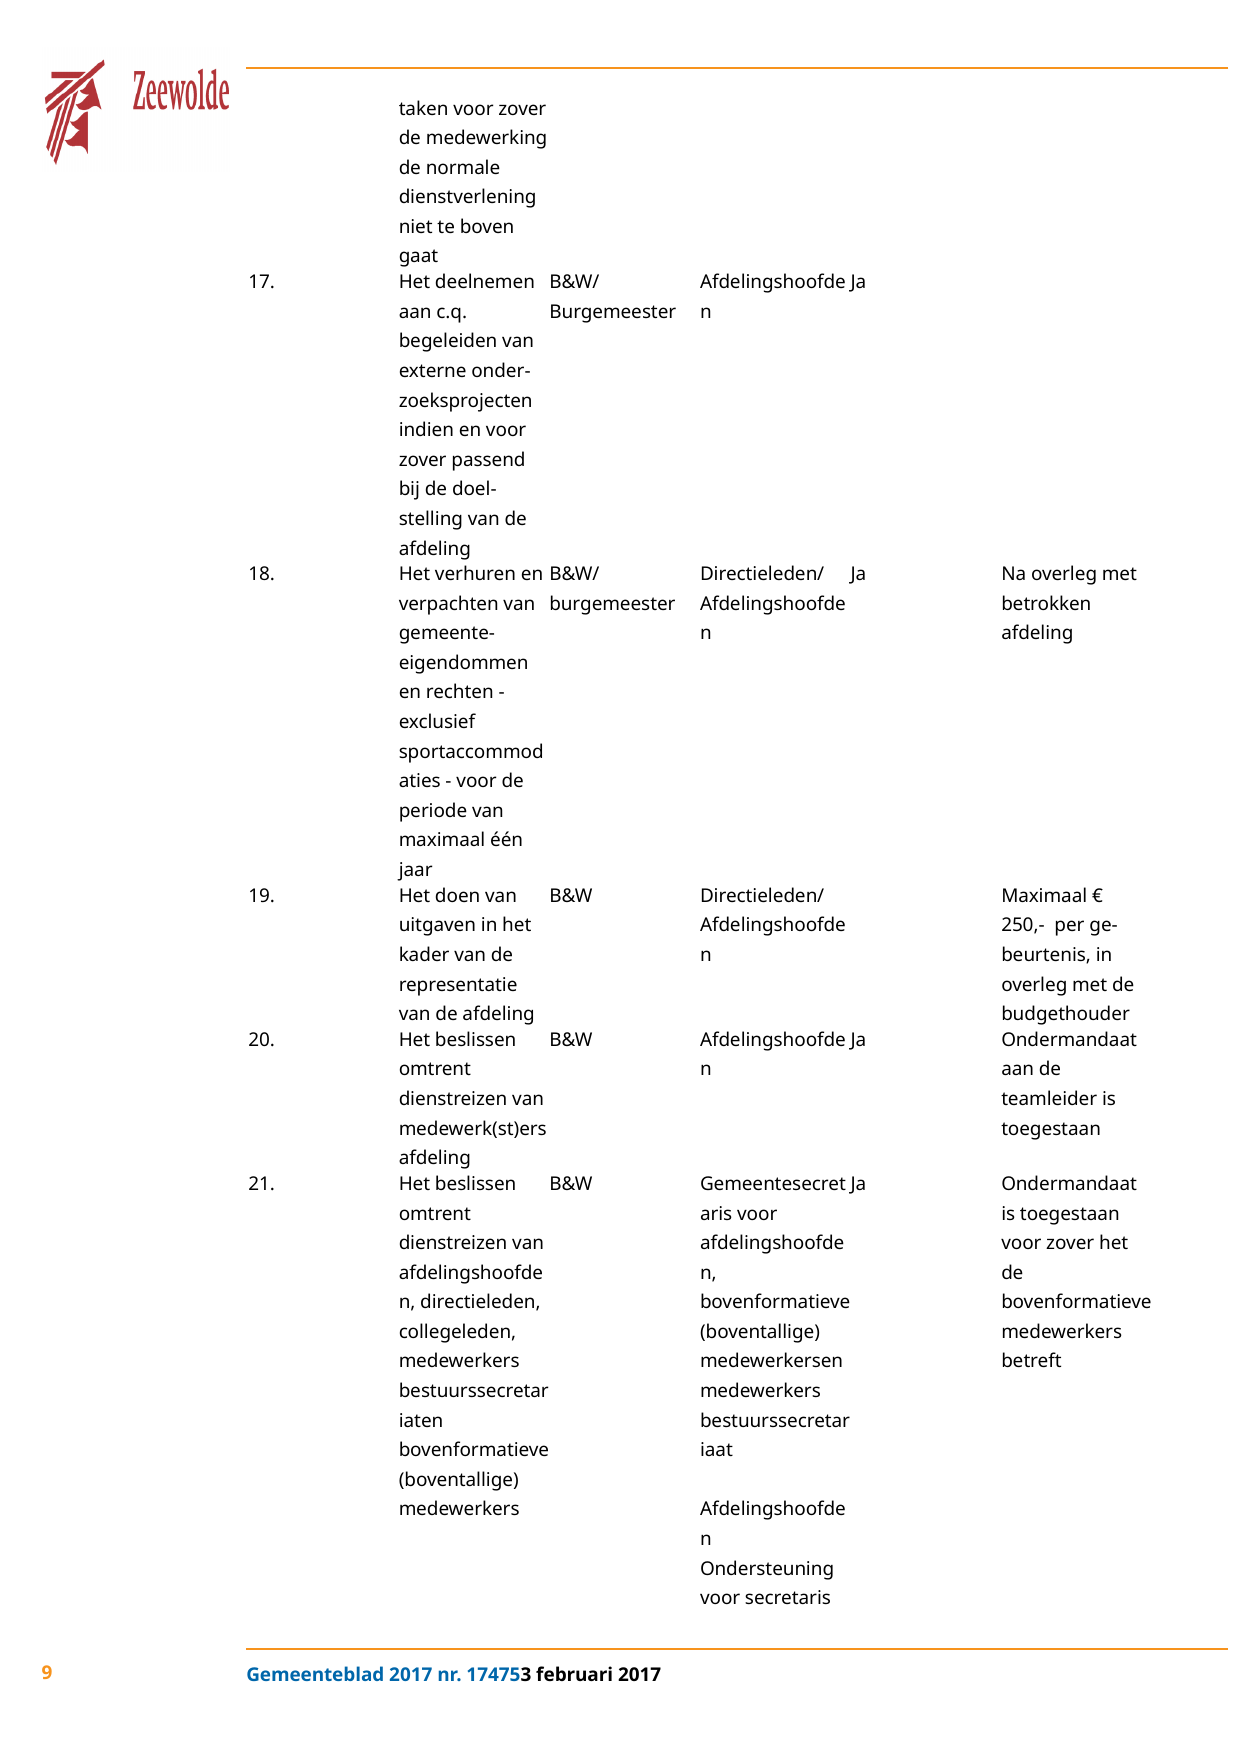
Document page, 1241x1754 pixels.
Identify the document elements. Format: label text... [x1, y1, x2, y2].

table_cell B&W/ burgemeester [549, 560, 700, 882]
table_cell Ja [850, 1026, 1001, 1170]
table_cell Ja [850, 1170, 1001, 1610]
table_cell Na overleg met betrokken afdeling [1001, 560, 1152, 882]
table_cell [248, 269, 398, 560]
table_cell [850, 882, 1001, 1026]
table_cell B&W [549, 1026, 700, 1170]
picture [41, 47, 231, 172]
table_cell [549, 95, 700, 268]
table_cell [248, 1170, 398, 1610]
table_cell Afdelingshoofden [700, 269, 850, 560]
table_cell Ja [850, 560, 1001, 882]
table_cell Afdelingshoofden [700, 1026, 850, 1170]
table_cell [248, 560, 398, 882]
table_cell Het deelnemen aan c.q. begeleiden van externe onder­zoeksprojecten indien en voor zover passend bij de doel­stelling van de afdeling [399, 269, 549, 560]
table_cell Het verhuren en verpachten van gemeente-eigen­dommen en rechten - exclusief sportaccommodaties - voor de periode van maximaal één jaar [399, 560, 549, 882]
table_cell B&W [549, 882, 700, 1026]
table_cell Ja [850, 269, 1001, 560]
table_cell taken voor zover de medewerking de normale dienstverlening niet te boven gaat [399, 95, 549, 268]
table_cell Het doen van uitgaven in het kader van de repre­sentatie van de afdeling [399, 882, 549, 1026]
table_cell [700, 95, 850, 268]
table_cell Het beslissen omtrent dienstreizen van afdelingshoofden, directieleden, collegeleden, medewerkers bestuurssecretariaten bovenformatieve (boventallige) medewerkers [399, 1170, 549, 1610]
table_cell [248, 882, 398, 1026]
table_cell Directieleden/ Afdelingshoofden [700, 560, 850, 882]
table_cell [248, 1026, 398, 1170]
table_cell Ondermandaat is toegestaan voor zover het de bovenformatieve medewerkers betreft [1001, 1170, 1152, 1610]
table_cell [1001, 269, 1152, 560]
table_cell Ondermandaat aan de teamleider is toegestaan [1001, 1026, 1152, 1170]
table_cell Het beslissen omtrent dienstreizen van medewerk(st)ers afdeling [399, 1026, 549, 1170]
table_cell Directieleden/ Afdelingshoofden [700, 882, 850, 1026]
table_cell Gemeentesecretaris voor afdelingshoofden, bovenformatieve (boventallige) medewerkersen medewerkers bestuurssecretariaat Afdelingshoofden Ondersteuning voor secretaris [700, 1170, 850, 1610]
table_cell [248, 95, 398, 268]
table_cell Maximaal € 250,- per ge­beurtenis, in overleg met de budgethouder [1001, 882, 1152, 1026]
table_cell [850, 95, 1001, 268]
table_cell B&W/ Burgemeester [549, 269, 700, 560]
table_cell B&W [549, 1170, 700, 1610]
table_cell [1001, 95, 1152, 268]
